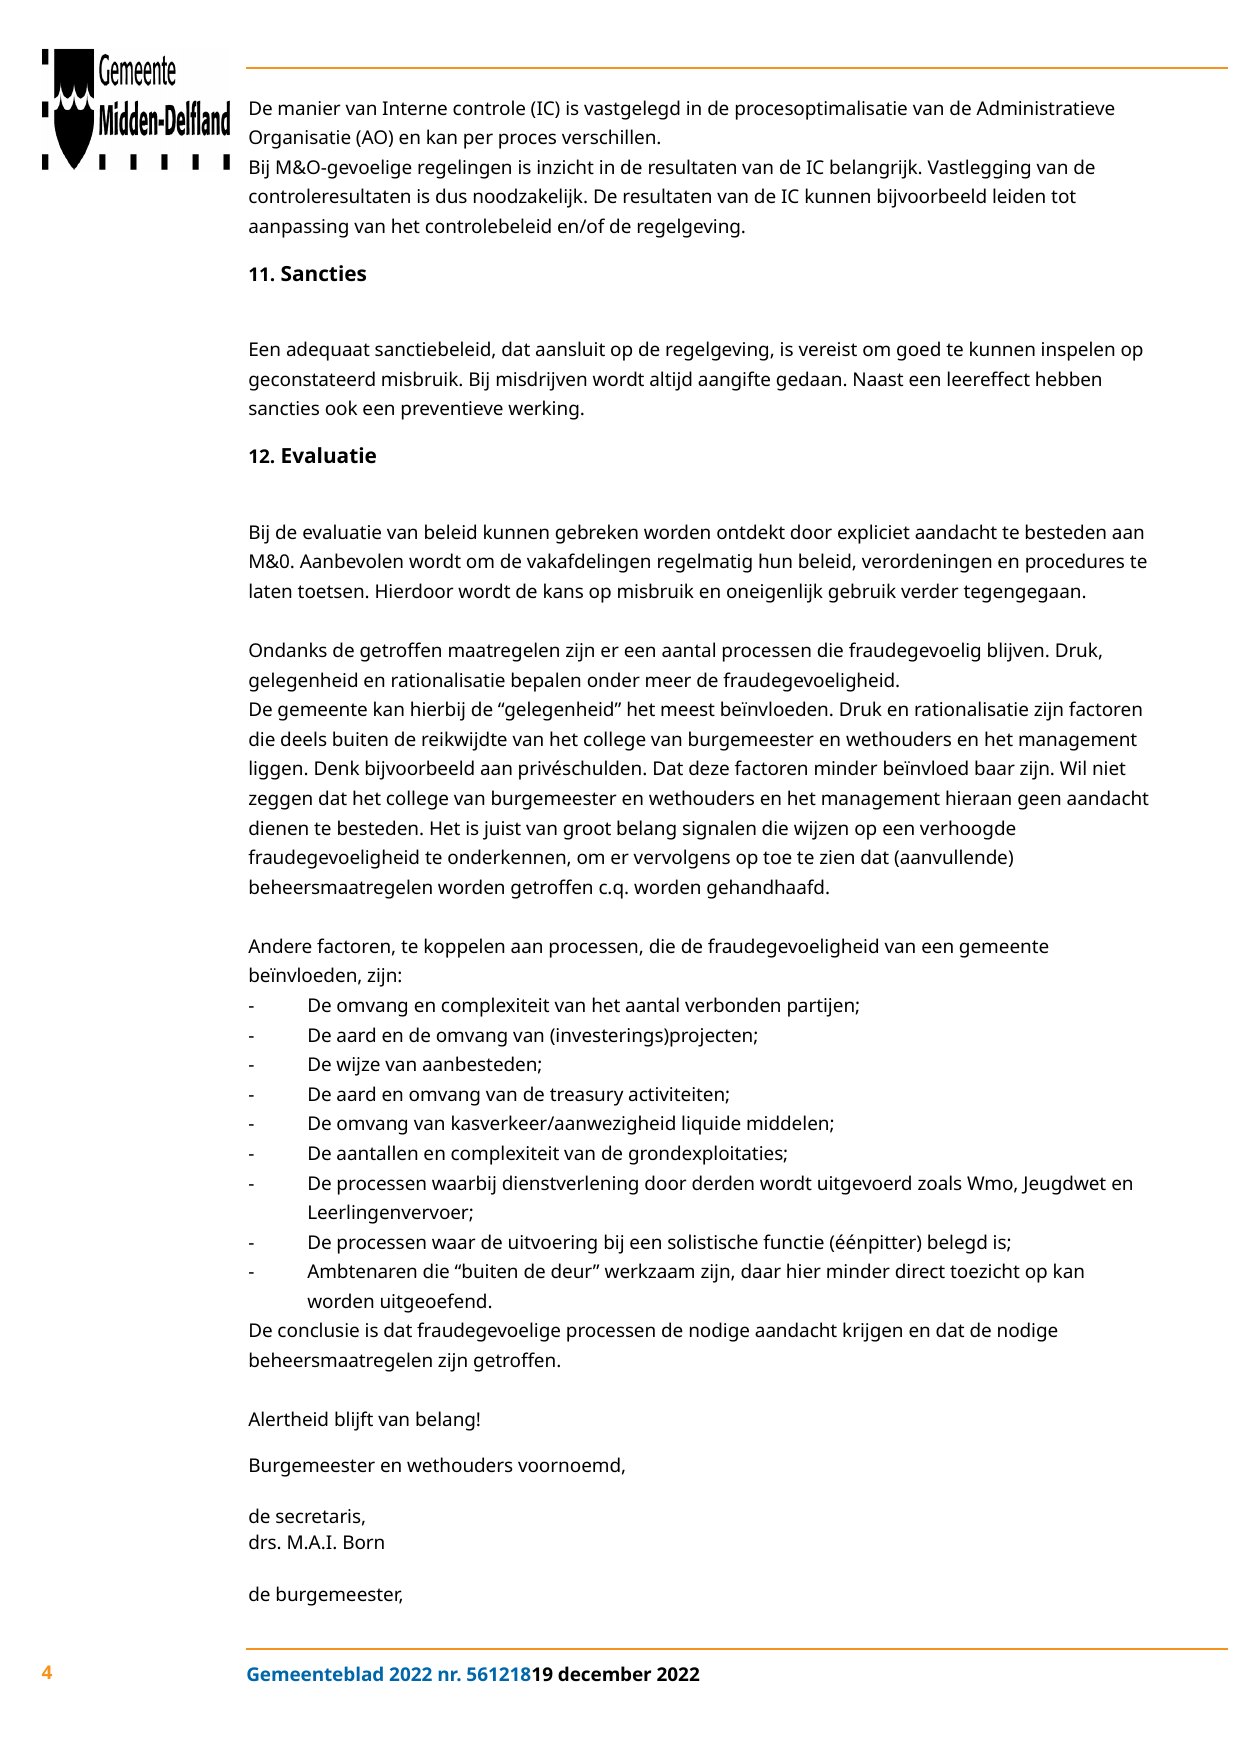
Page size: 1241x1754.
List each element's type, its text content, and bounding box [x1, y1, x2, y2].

list De omvang en complexiteit van het aantal verbonden partijen; [248, 992, 1152, 1018]
text De conclusie is dat fraudegevoelige processen de nodige aandacht krijgen en dat de nodige beheersmaatregelen zijn getroffen. [248, 1318, 1152, 1373]
list De omvang van kasverkeer/aanwezigheid liquide middelen; [248, 1111, 1152, 1136]
list Ambtenaren die “buiten de deur” werkzaam zijn, daar hier minder direct toezicht op kan worden uitgeoefend. [248, 1258, 1152, 1314]
picture [41, 47, 231, 172]
list De aantallen en complexiteit van de grondexploitaties; [248, 1140, 1152, 1166]
text Een adequaat sanctiebeleid, dat aansluit op de regelgeving, is vereist om goed te kunnen inspelen op geconstateerd misbruik. Bij misdrijven wordt altijd aangifte gedaan. Naast een leereffect hebben sancties ook een preventieve werking. [248, 336, 1152, 421]
text de secretaris, [248, 1503, 1152, 1529]
text De manier van Interne controle (IC) is vastgelegd in de procesoptimalisatie van de Administratieve Organisatie (AO) en kan per proces verschillen. [248, 95, 1152, 150]
list De wijze van aanbesteden; [248, 1051, 1152, 1077]
text Bij M&O-gevoelige regelingen is inzicht in de resultaten van de IC belangrijk. Vastlegging van de controleresultaten is dus noodzakelijk. De resultaten van de IC kunnen bijvoorbeeld leiden tot aanpassing van het controlebeleid en/of de regelgeving. [248, 154, 1152, 239]
text drs. M.A.I. Born [248, 1529, 1152, 1555]
text de burgemeester, [248, 1581, 1152, 1606]
text Andere factoren, te koppelen aan processen, die de fraudegevoeligheid van een gemeente beïnvloeden, zijn: [248, 933, 1152, 988]
list De processen waar de uitvoering bij een solistische functie (éénpitter) belegd is; [248, 1229, 1152, 1255]
text Ondanks de getroffen maatregelen zijn er een aantal processen die fraudegevoelig blijven. Druk, gelegenheid en rationalisatie bepalen onder meer de fraudegevoeligheid. [248, 637, 1152, 693]
list De aard en de omvang van (investerings)projecten; [248, 1022, 1152, 1048]
text De gemeente kan hierbij de “gelegenheid” het meest beïnvloeden. Druk en rationalisatie zijn factoren die deels buiten de reikwijdte van het college van burgemeester en wethouders en het management liggen. Denk bijvoorbeeld aan privéschulden. Dat deze factoren minder beïnvloed baar zijn. Wil niet zeggen dat het college van burgemeester en wethouders en het management hieraan geen aandacht dienen te besteden. Het is juist van groot belang signalen die wijzen op een verhoogde fraudegevoeligheid te onderkennen, om er vervolgens op toe te zien dat (aanvullende) beheersmaatregelen worden getroffen c.q. worden gehandhaafd. [248, 696, 1152, 900]
list De processen waarbij dienstverlening door derden wordt uitgevoerd zoals Wmo, Jeugdwet en Leerlingenvervoer; [248, 1170, 1152, 1225]
text Burgemeester en wethouders voornoemd, [248, 1452, 1152, 1478]
text Alertheid blijft van belang! [248, 1406, 1152, 1432]
text 11. Sancties [248, 259, 1152, 287]
list De aard en omvang van de treasury activiteiten; [248, 1081, 1152, 1107]
text 12. Evaluatie [248, 441, 1152, 470]
text Bij de evaluatie van beleid kunnen gebreken worden ontdekt door expliciet aandacht te besteden aan M&0. Aanbevolen wordt om de vakafdelingen regelmatig hun beleid, verordeningen en procedures te laten toetsen. Hierdoor wordt de kans op misbruik en oneigenlijk gebruik verder tegengegaan. [248, 519, 1152, 604]
